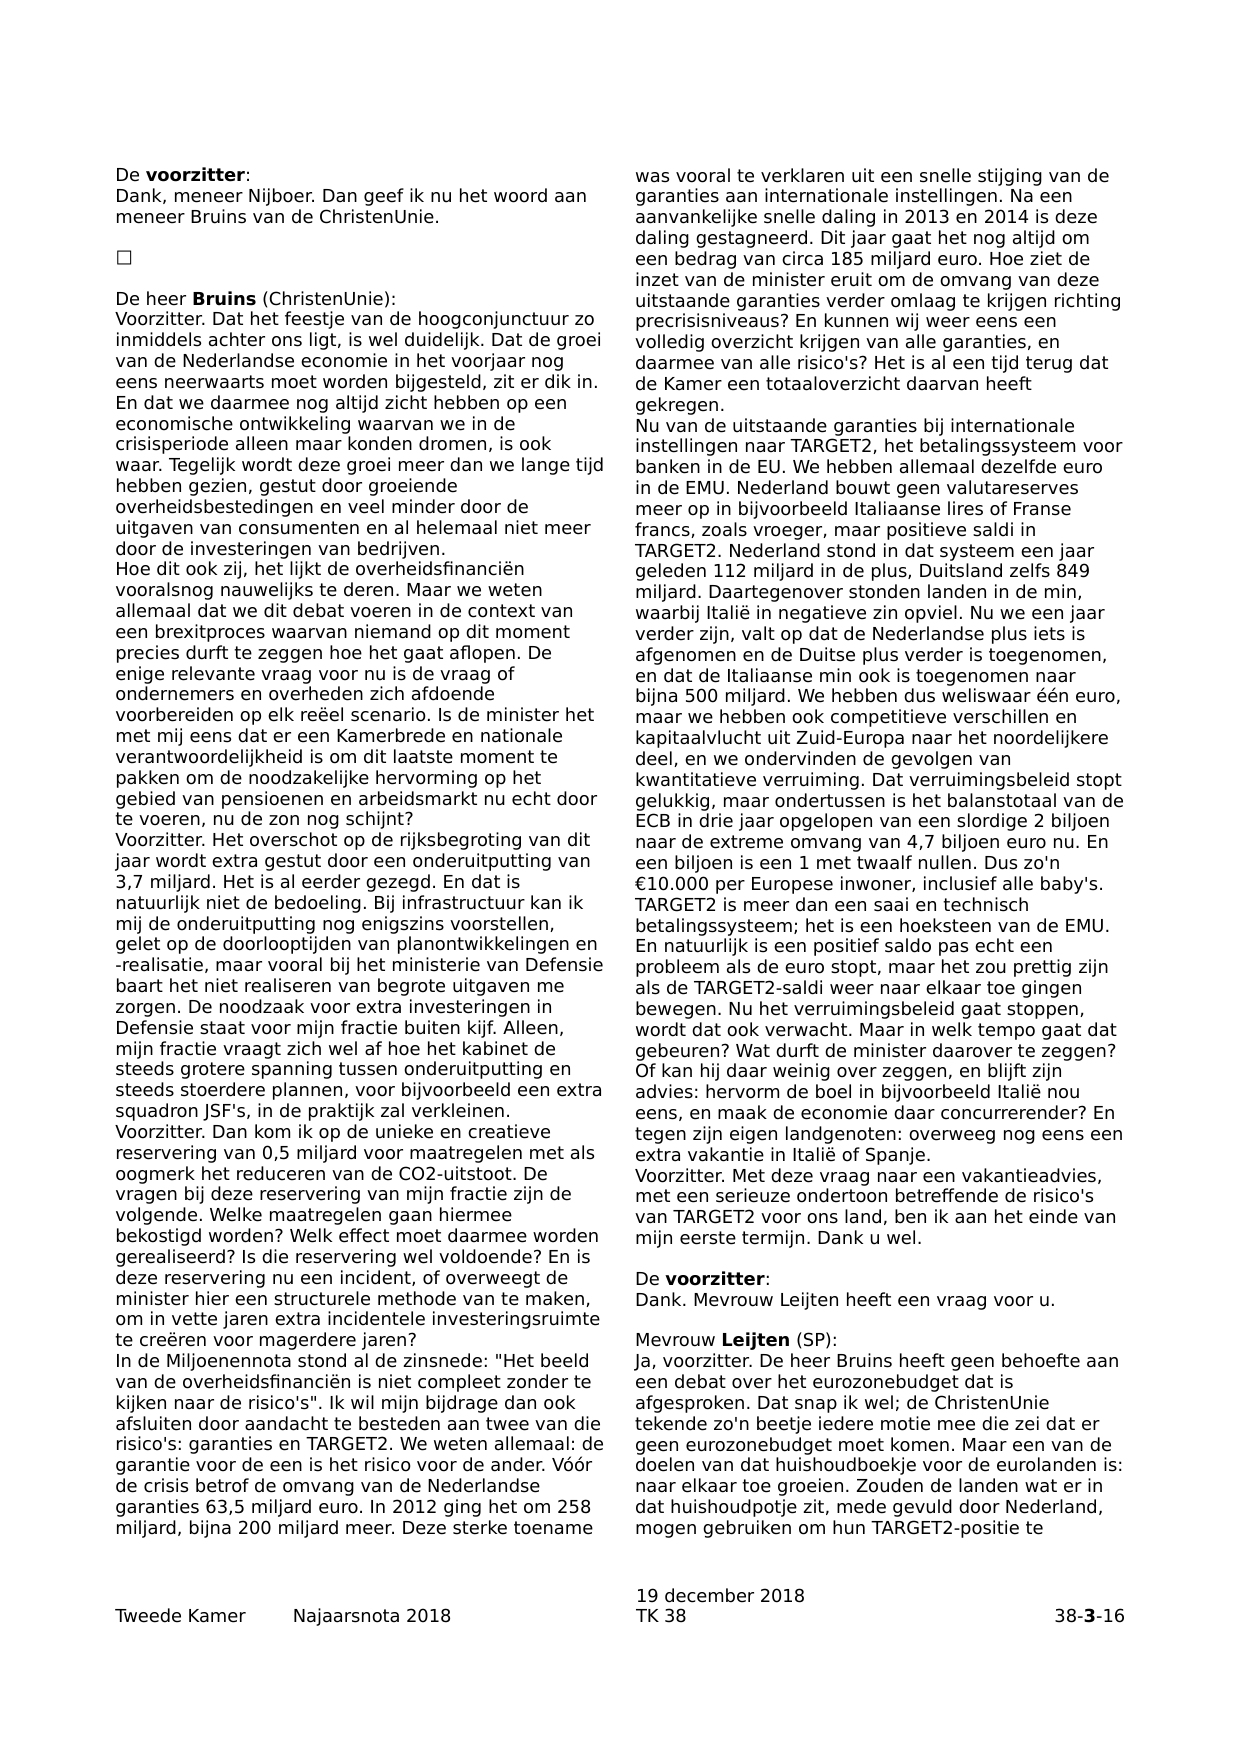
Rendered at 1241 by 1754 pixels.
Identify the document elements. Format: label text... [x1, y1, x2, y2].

text De heer Bruins (ChristenUnie): [115, 288, 605, 309]
text ⬜ [115, 248, 605, 268]
text Voorzitter. Dat het feestje van de hoogconjunctuur zo inmiddels achter ons ligt, is wel duidelijk. Dat de groei van de Nederlandse economie in het voorjaar nog eens neerwaarts moet worden bijgesteld, zit er dik in. En dat we daarmee nog altijd zicht hebben op een economische ontwikkeling waarvan we in de crisisperiode alleen maar konden dromen, is ook waar. Tegelijk wordt deze groei meer dan we lange tijd hebben gezien, gestut door groeiende overheidsbestedingen en veel minder door de uitgaven van consumenten en al helemaal niet meer door de investeringen van bedrijven. [115, 309, 605, 559]
text De voorzitter: [115, 165, 605, 186]
text In de Miljoenennota stond al de zinsnede: "Het beeld van de overheidsfinanciën is niet compleet zonder te kijken naar de risico's". Ik wil mijn bijdrage dan ook afsluiten door aandacht te besteden aan twee van die risico's: garanties en TARGET2. We weten allemaal: de garantie voor de een is het risico voor de ander. Vóór de crisis betrof de omvang van de Nederlandse garanties 63,5 miljard euro. In 2012 ging het om 258 miljard, bijna 200 miljard meer. Deze sterke toename [115, 1351, 605, 1538]
text Dank, meneer Nijboer. Dan geef ik nu het woord aan meneer Bruins van de ChristenUnie. [115, 186, 605, 228]
text Voorzitter. Dan kom ik op de unieke en creatieve reservering van 0,5 miljard voor maatregelen met als oogmerk het reduceren van de CO2-uitstoot. De vragen bij deze reservering van mijn fractie zijn de volgende. Welke maatregelen gaan hiermee bekostigd worden? Welk effect moet daarmee worden gerealiseerd? Is die reservering wel voldoende? En is deze reservering nu een incident, of overweegt de minister hier een structurele methode van te maken, om in vette jaren extra incidentele investeringsruimte te creëren voor magerdere jaren? [115, 1122, 605, 1351]
text TARGET2 is meer dan een saai en technisch betalingssysteem; het is een hoeksteen van de EMU. En natuurlijk is een positief saldo pas echt een probleem als de euro stopt, maar het zou prettig zijn als de TARGET2-saldi weer naar elkaar toe gingen bewegen. Nu het verruimingsbeleid gaat stoppen, wordt dat ook verwacht. Maar in welk tempo gaat dat gebeuren? Wat durft de minister daarover te zeggen? Of kan hij daar weinig over zeggen, en blijft zijn advies: hervorm de boel in bijvoorbeeld Italië nou eens, en maak de economie daar concurrerender? En tegen zijn eigen landgenoten: overweeg nog eens een extra vakantie in Italië of Spanje. [635, 894, 1125, 1165]
text Hoe dit ook zij, het lijkt de overheidsfinanciën vooralsnog nauwelijks te deren. Maar we weten allemaal dat we dit debat voeren in de context van een brexitproces waarvan niemand op dit moment precies durft te zeggen hoe het gaat aflopen. De enige relevante vraag voor nu is de vraag of ondernemers en overheden zich afdoende voorbereiden op elk reëel scenario. Is de minister het met mij eens dat er een Kamerbrede en nationale verantwoordelijkheid is om dit laatste moment te pakken om de noodzakelijke hervorming op het gebied van pensioenen en arbeidsmarkt nu echt door te voeren, nu de zon nog schijnt? [115, 559, 605, 830]
text Dank. Mevrouw Leijten heeft een vraag voor u. [635, 1289, 1125, 1310]
text Voorzitter. Met deze vraag naar een vakantieadvies, met een serieuze ondertoon betreffende de risico's van TARGET2 voor ons land, ben ik aan het einde van mijn eerste termijn. Dank u wel. [635, 1165, 1125, 1249]
text De voorzitter: [635, 1269, 1125, 1289]
text Voorzitter. Het overschot op de rijksbegroting van dit jaar wordt extra gestut door een onderuitputting van 3,7 miljard. Het is al eerder gezegd. En dat is natuurlijk niet de bedoeling. Bij infrastructuur kan ik mij de onderuitputting nog enigszins voorstellen, gelet op de doorlooptijden van planontwikkelingen en -realisatie, maar vooral bij het ministerie van Defensie baart het niet realiseren van begrote uitgaven me zorgen. De noodzaak voor extra investeringen in Defensie staat voor mijn fractie buiten kijf. Alleen, mijn fractie vraagt zich wel af hoe het kabinet de steeds grotere spanning tussen onderuitputting en steeds stoerdere plannen, voor bijvoorbeeld een extra squadron JSF's, in de praktijk zal verkleinen. [115, 830, 605, 1122]
text Nu van de uitstaande garanties bij internationale instellingen naar TARGET2, het betalingssysteem voor banken in de EU. We hebben allemaal dezelfde euro in de EMU. Nederland bouwt geen valutareserves meer op in bijvoorbeeld Italiaanse lires of Franse francs, zoals vroeger, maar positieve saldi in TARGET2. Nederland stond in dat systeem een jaar geleden 112 miljard in de plus, Duitsland zelfs 849 miljard. Daartegenover stonden landen in de min, waarbij Italië in negatieve zin opviel. Nu we een jaar verder zijn, valt op dat de Nederlandse plus iets is afgenomen en de Duitse plus verder is toegenomen, en dat de Italiaanse min ook is toegenomen naar bijna 500 miljard. We hebben dus weliswaar één euro, maar we hebben ook competitieve verschillen en kapitaalvlucht uit Zuid-Europa naar het noordelijkere deel, en we ondervinden de gevolgen van kwantitatieve verruiming. Dat verruimingsbeleid stopt gelukkig, maar ondertussen is het balanstotaal van de ECB in drie jaar opgelopen van een slordige 2 biljoen naar de extreme omvang van 4,7 biljoen euro nu. En een biljoen is een 1 met twaalf nullen. Dus zo'n €10.000 per Europese inwoner, inclusief alle baby's. [635, 415, 1125, 894]
text Ja, voorzitter. De heer Bruins heeft geen behoefte aan een debat over het eurozonebudget dat is afgesproken. Dat snap ik wel; de ChristenUnie tekende zo'n beetje iedere motie mee die zei dat er geen eurozonebudget moet komen. Maar een van de doelen van dat huishoudboekje voor de eurolanden is: naar elkaar toe groeien. Zouden de landen wat er in dat huishoudpotje zit, mede gevuld door Nederland, mogen gebruiken om hun TARGET2-positie te [635, 1351, 1125, 1538]
text Mevrouw Leijten (SP): [635, 1330, 1125, 1351]
text was vooral te verklaren uit een snelle stijging van de garanties aan internationale instellingen. Na een aanvankelijke snelle daling in 2013 en 2014 is deze daling gestagneerd. Dit jaar gaat het nog altijd om een bedrag van circa 185 miljard euro. Hoe ziet de inzet van de minister eruit om de omvang van deze uitstaande garanties verder omlaag te krijgen richting precrisisniveaus? En kunnen wij weer eens een volledig overzicht krijgen van alle garanties, en daarmee van alle risico's? Het is al een tijd terug dat de Kamer een totaaloverzicht daarvan heeft gekregen. [635, 165, 1125, 415]
